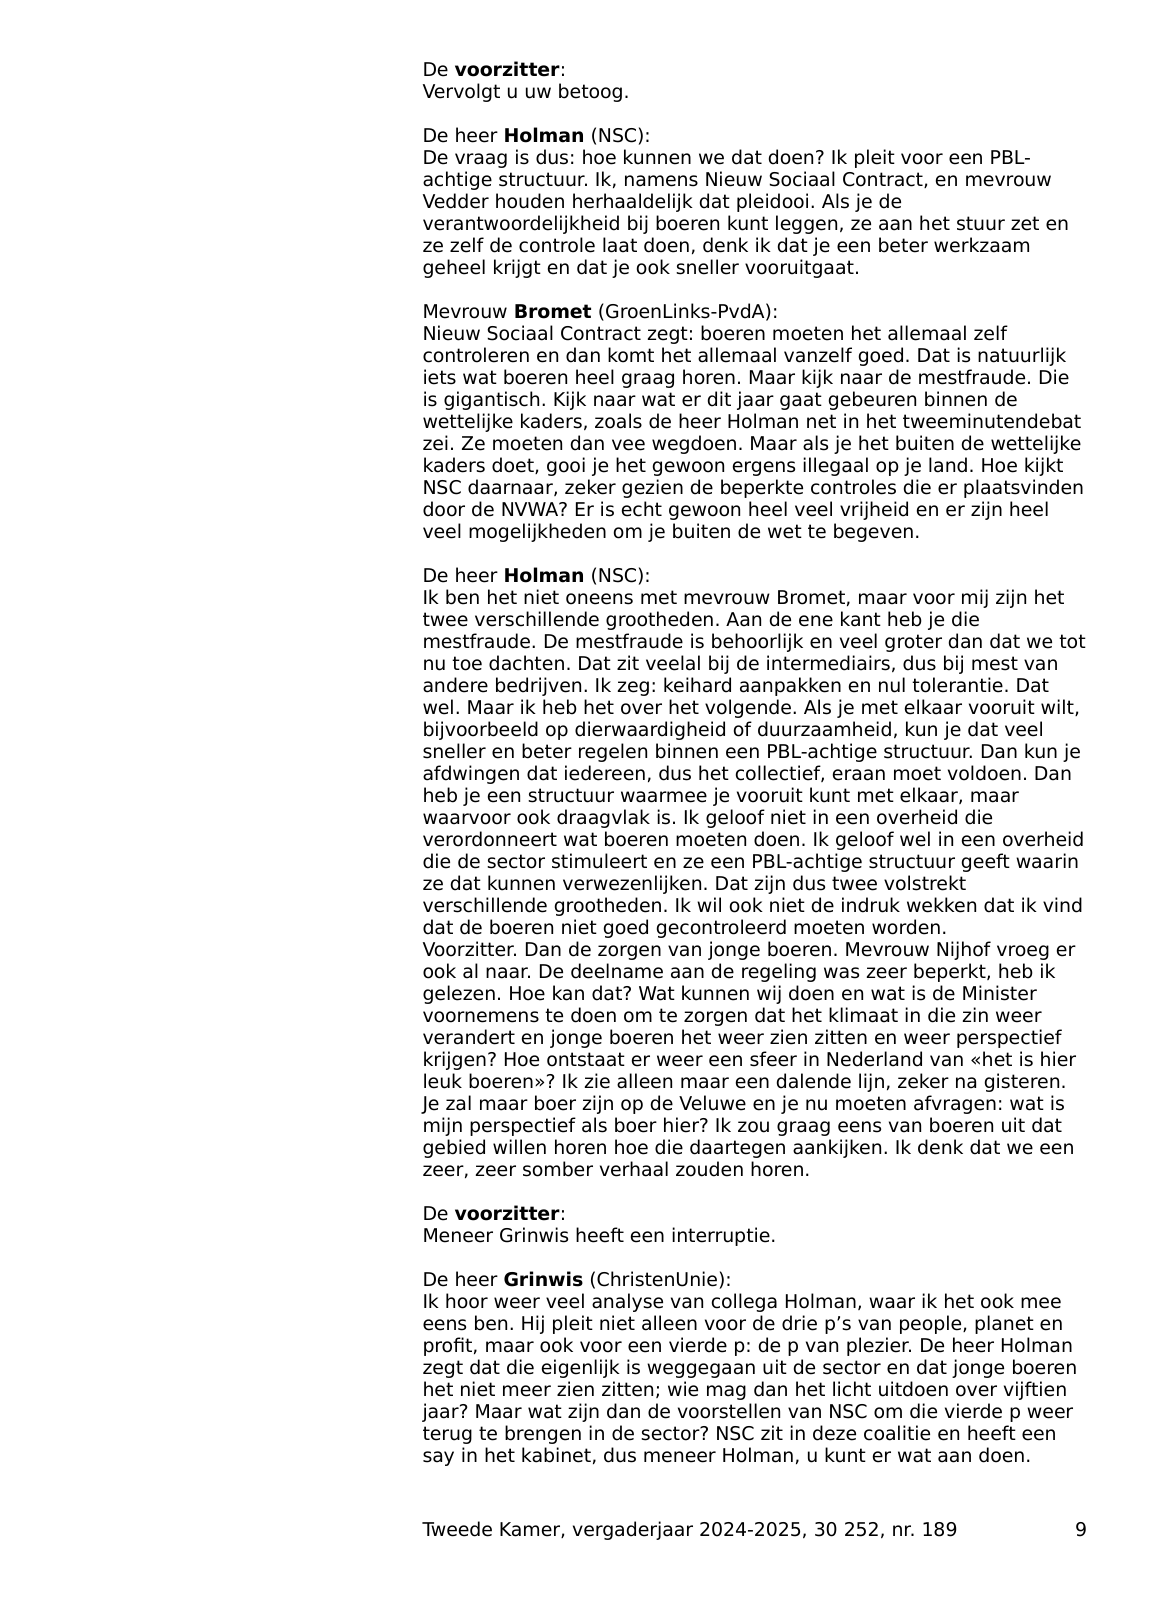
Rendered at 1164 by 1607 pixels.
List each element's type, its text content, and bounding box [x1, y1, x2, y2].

text Voorzitter. Dan de zorgen van jonge boeren. Mevrouw Nijhof vroeg er ook al naar. De deelname aan de regeling was zeer beperkt, heb ik gelezen. Hoe kan dat? Wat kunnen wij doen en wat is de Minister voornemens te doen om te zorgen dat het klimaat in die zin weer verandert en jonge boeren het weer zien zitten en weer perspectief krijgen? Hoe ontstaat er weer een sfeer in Nederland van «het is hier leuk boeren»? Ik zie alleen maar een dalende lijn, zeker na gisteren. Je zal maar boer zijn op de Veluwe en je nu moeten afvragen: wat is mijn perspectief als boer hier? Ik zou graag eens van boeren uit dat gebied willen horen hoe die daartegen aankijken. Ik denk dat we een zeer, zeer somber verhaal zouden horen. [422, 939, 1087, 1181]
text De heer Holman (NSC): [422, 565, 1087, 587]
text De heer Holman (NSC): [422, 125, 1087, 147]
text De vraag is dus: hoe kunnen we dat doen? Ik pleit voor een PBL-achtige structuur. Ik, namens Nieuw Sociaal Contract, en mevrouw Vedder houden herhaaldelijk dat pleidooi. Als je de verantwoordelijkheid bij boeren kunt leggen, ze aan het stuur zet en ze zelf de controle laat doen, denk ik dat je een beter werkzaam geheel krijgt en dat je ook sneller vooruitgaat. [422, 147, 1087, 279]
text Nieuw Sociaal Contract zegt: boeren moeten het allemaal zelf controleren en dan komt het allemaal vanzelf goed. Dat is natuurlijk iets wat boeren heel graag horen. Maar kijk naar de mestfraude. Die is gigantisch. Kijk naar wat er dit jaar gaat gebeuren binnen de wettelijke kaders, zoals de heer Holman net in het tweeminutendebat zei. Ze moeten dan vee wegdoen. Maar als je het buiten de wettelijke kaders doet, gooi je het gewoon ergens illegaal op je land. Hoe kijkt NSC daarnaar, zeker gezien de beperkte controles die er plaatsvinden door de NVWA? Er is echt gewoon heel veel vrijheid en er zijn heel veel mogelijkheden om je buiten de wet te begeven. [422, 323, 1087, 543]
text Vervolgt u uw betoog. [422, 81, 1087, 103]
text De heer Grinwis (ChristenUnie): [422, 1269, 1087, 1291]
text Meneer Grinwis heeft een interruptie. [422, 1225, 1087, 1247]
text Mevrouw Bromet (GroenLinks-PvdA): [422, 301, 1087, 323]
text Ik hoor weer veel analyse van collega Holman, waar ik het ook mee eens ben. Hij pleit niet alleen voor de drie p’s van people, planet en profit, maar ook voor een vierde p: de p van plezier. De heer Holman zegt dat die eigenlijk is weggegaan uit de sector en dat jonge boeren het niet meer zien zitten; wie mag dan het licht uitdoen over vijftien jaar? Maar wat zijn dan de voorstellen van NSC om die vierde p weer terug te brengen in de sector? NSC zit in deze coalitie en heeft een say in het kabinet, dus meneer Holman, u kunt er wat aan doen. [422, 1291, 1087, 1467]
text Ik ben het niet oneens met mevrouw Bromet, maar voor mij zijn het twee verschillende grootheden. Aan de ene kant heb je die mestfraude. De mestfraude is behoorlijk en veel groter dan dat we tot nu toe dachten. Dat zit veelal bij de intermediairs, dus bij mest van andere bedrijven. Ik zeg: keihard aanpakken en nul tolerantie. Dat wel. Maar ik heb het over het volgende. Als je met elkaar vooruit wilt, bijvoorbeeld op dierwaardigheid of duurzaamheid, kun je dat veel sneller en beter regelen binnen een PBL-achtige structuur. Dan kun je afdwingen dat iedereen, dus het collectief, eraan moet voldoen. Dan heb je een structuur waarmee je vooruit kunt met elkaar, maar waarvoor ook draagvlak is. Ik geloof niet in een overheid die verordonneert wat boeren moeten doen. Ik geloof wel in een overheid die de sector stimuleert en ze een PBL-achtige structuur geeft waarin ze dat kunnen verwezenlijken. Dat zijn dus twee volstrekt verschillende grootheden. Ik wil ook niet de indruk wekken dat ik vind dat de boeren niet goed gecontroleerd moeten worden. [422, 587, 1087, 939]
text De voorzitter: [422, 1203, 1087, 1225]
text De voorzitter: [422, 59, 1087, 81]
